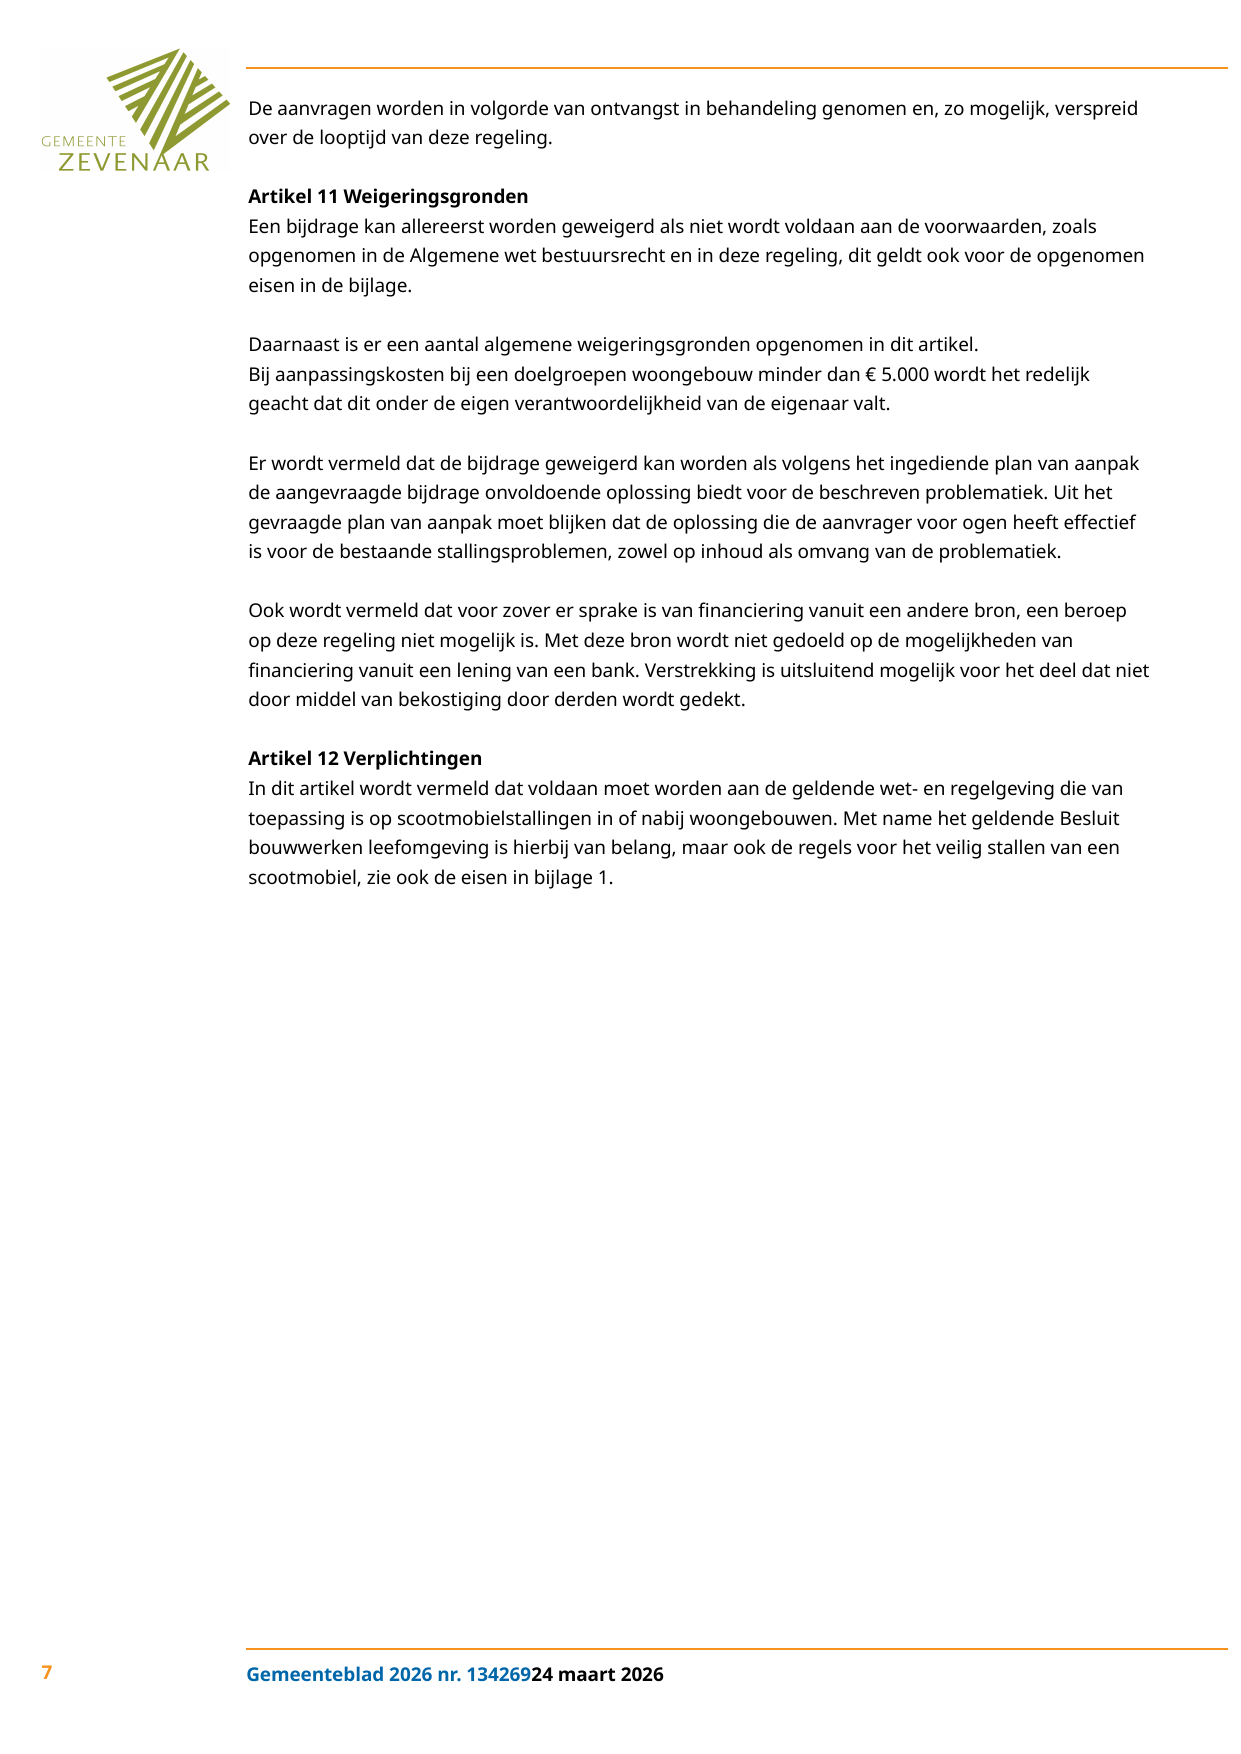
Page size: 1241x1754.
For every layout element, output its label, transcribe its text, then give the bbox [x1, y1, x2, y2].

text Artikel 12 Verplichtingen [248, 746, 1152, 771]
text De aanvragen worden in volgorde van ontvangst in behandeling genomen en, zo mogelijk, verspreid over de looptijd van deze regeling. [248, 95, 1152, 150]
text Artikel 11 Weigeringsgronden [248, 183, 1152, 209]
text In dit artikel wordt vermeld dat voldaan moet worden aan de geldende wet- en regelgeving die van toepassing is op scootmobielstallingen in of nabij woongebouwen. Met name het geldende Besluit bouwwerken leefomgeving is hierbij van belang, maar ook de regels voor het veilig stallen van een scootmobiel, zie ook de eisen in bijlage 1. [248, 775, 1152, 890]
text Een bijdrage kan allereerst worden geweigerd als niet wordt voldaan aan de voorwaarden, zoals opgenomen in de Algemene wet bestuursrecht en in deze regeling, dit geldt ook voor de opgenomen eisen in de bijlage. [248, 213, 1152, 298]
picture [41, 47, 231, 172]
text Bij aanpassingskosten bij een doelgroepen woongebouw minder dan € 5.000 wordt het redelijk geacht dat dit onder de eigen verantwoordelijkheid van de eigenaar valt. [248, 361, 1152, 416]
text Ook wordt vermeld dat voor zover er sprake is van financiering vanuit een andere bron, een beroep op deze regeling niet mogelijk is. Met deze bron wordt niet gedoeld op de mogelijkheden van financiering vanuit een lening van een bank. Verstrekking is uitsluitend mogelijk voor het deel dat niet door middel van bekostiging door derden wordt gedekt. [248, 598, 1152, 712]
text Er wordt vermeld dat de bijdrage geweigerd kan worden als volgens het ingediende plan van aanpak de aangevraagde bijdrage onvoldoende oplossing biedt voor de beschreven problematiek. Uit het gevraagde plan van aanpak moet blijken dat de oplossing die de aanvrager voor ogen heeft effectief is voor de bestaande stallingsproblemen, zowel op inhoud als omvang van de problematiek. [248, 450, 1152, 564]
text Daarnaast is er een aantal algemene weigeringsgronden opgenomen in dit artikel. [248, 331, 1152, 357]
